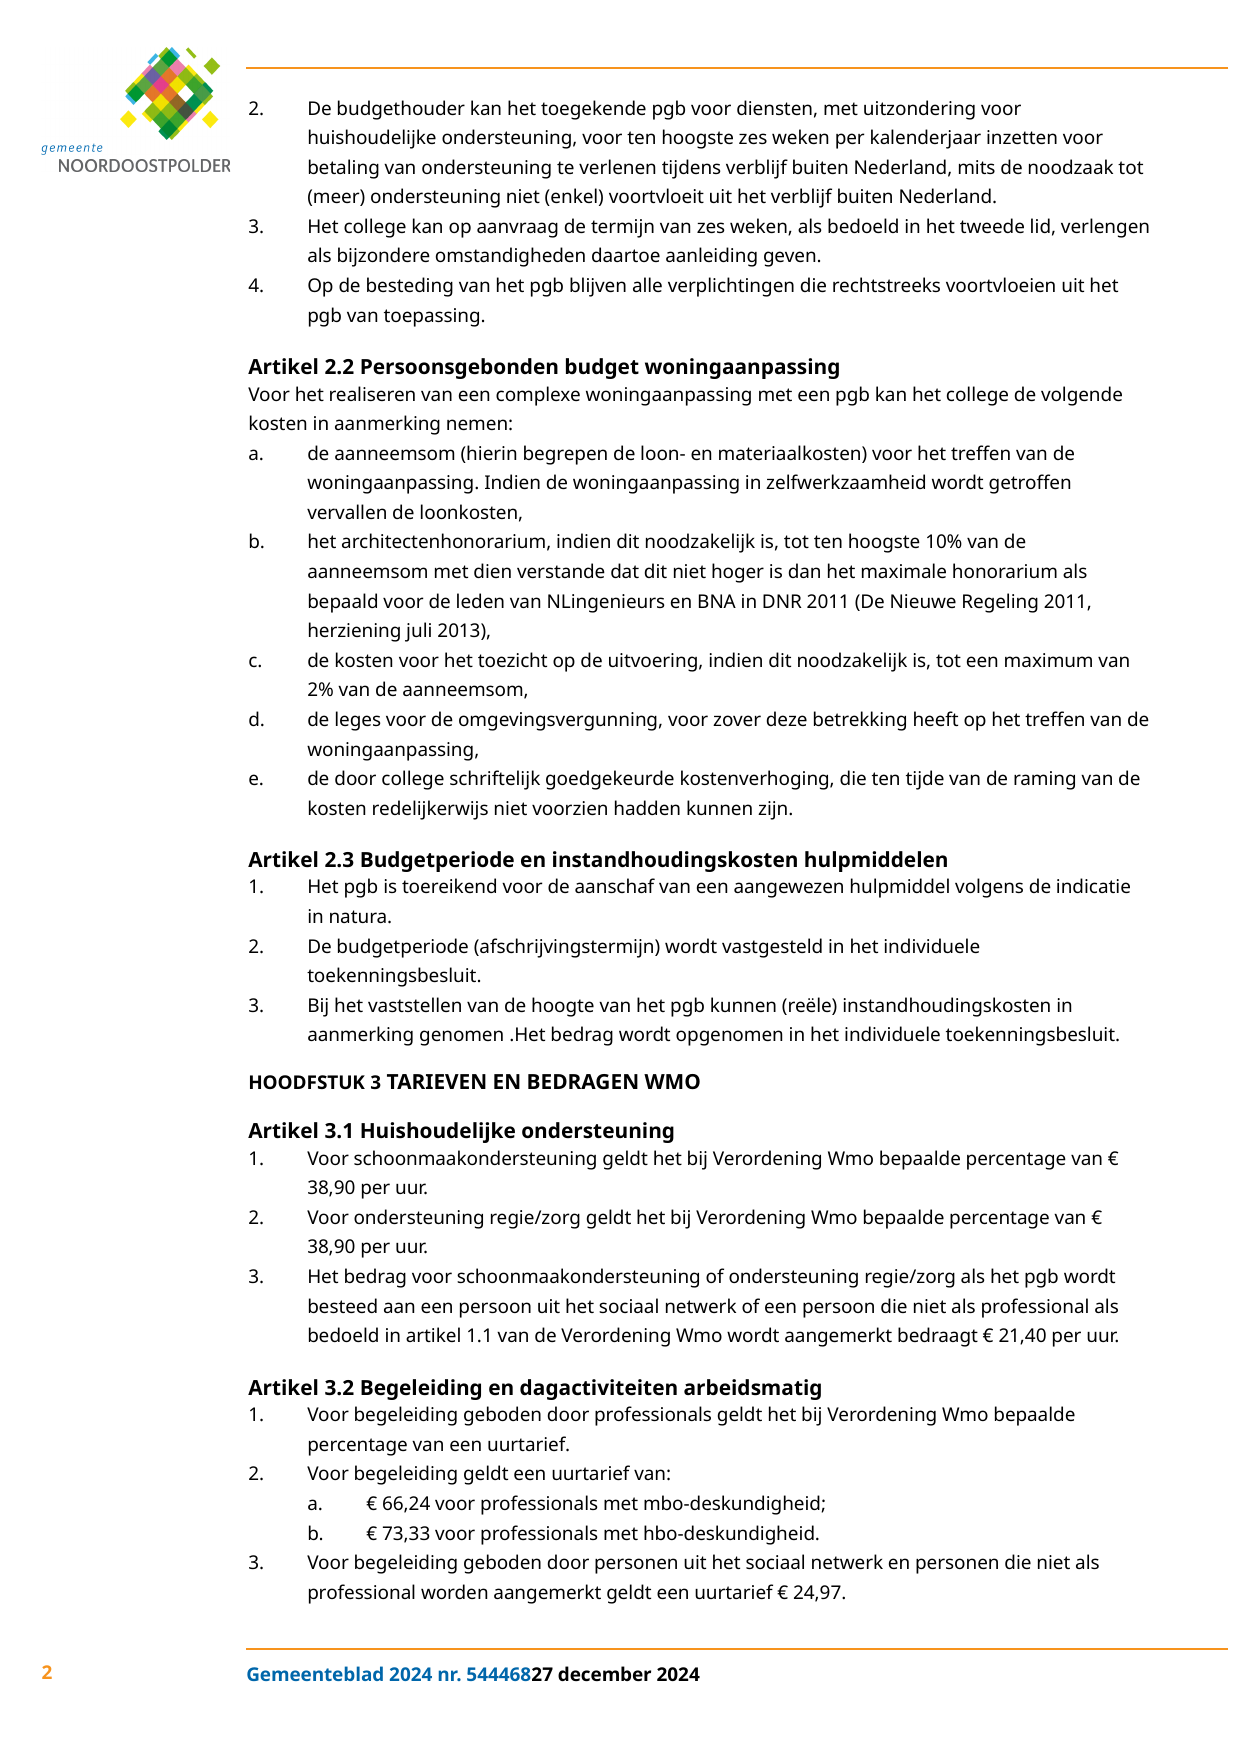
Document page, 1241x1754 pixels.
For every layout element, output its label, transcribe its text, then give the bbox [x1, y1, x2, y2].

list Voor begeleiding geboden door personen uit het sociaal netwerk en personen die niet als professional worden aangemerkt geldt een uurtarief € 24,97. [248, 1549, 1152, 1604]
list de leges voor de omgevingsvergunning, voor zover deze betrekking heeft op het treffen van de woningaanpassing, [248, 706, 1152, 761]
list De budgethouder kan het toegekende pgb voor diensten, met uitzondering voor huishoudelijke ondersteuning, voor ten hoogste zes weken per kalenderjaar inzetten voor betaling van ondersteuning te verlenen tijdens verblijf buiten Nederland, mits de noodzaak tot (meer) ondersteuning niet (enkel) voortvloeit uit het verblijf buiten Nederland. [248, 95, 1152, 209]
list de kosten voor het toezicht op de uitvoering, indien dit noodzakelijk is, tot een maximum van 2% van de aanneemsom, [248, 647, 1152, 702]
list Voor begeleiding geboden door professionals geldt het bij Verordening Wmo bepaalde percentage van een uurtarief. [248, 1401, 1152, 1457]
list € 73,33 voor professionals met hbo-deskundigheid. [307, 1520, 1152, 1545]
list Op de besteding van het pgb blijven alle verplichtingen die rechtstreeks voortvloeien uit het pgb van toepassing. [248, 272, 1152, 328]
list het architectenhonorarium, indien dit noodzakelijk is, tot ten hoogste 10% van de aanneemsom met dien verstande dat dit niet hoger is dan het maximale honorarium als bepaald voor de leden van NLingenieurs en BNA in DNR 2011 (De Nieuwe Regeling 2011, herziening juli 2013), [248, 529, 1152, 643]
list Voor schoonmaakondersteuning geldt het bij Verordening Wmo bepaalde percentage van € 38,90 per uur. [248, 1145, 1152, 1200]
list De budgetperiode (afschrijvingstermijn) wordt vastgesteld in het individuele toekenningsbesluit. [248, 933, 1152, 988]
text Artikel 3.2 Begeleiding en dagactiviteiten arbeidsmatig [248, 1373, 1152, 1401]
text Artikel 2.2 Persoonsgebonden budget woningaanpassing [248, 352, 1152, 381]
list Voor ondersteuning regie/zorg geldt het bij Verordening Wmo bepaalde percentage van € 38,90 per uur. [248, 1204, 1152, 1259]
list € 66,24 voor professionals met mbo-deskundigheid; [307, 1490, 1152, 1516]
list Het bedrag voor schoonmaakondersteuning of ondersteuning regie/zorg als het pgb wordt besteed aan een persoon uit het sociaal netwerk of een persoon die niet als professional als bedoeld in artikel 1.1 van de Verordening Wmo wordt aangemerkt bedraagt € 21,40 per uur. [248, 1263, 1152, 1348]
picture [41, 47, 231, 172]
text Artikel 2.3 Budgetperiode en instandhoudingskosten hulpmiddelen [248, 845, 1152, 874]
list de aanneemsom (hierin begrepen de loon- en materiaalkosten) voor het treffen van de woningaanpassing. Indien de woningaanpassing in zelfwerkzaamheid wordt getroffen vervallen de loonkosten, [248, 440, 1152, 525]
list Het pgb is toereikend voor de aanschaf van een aangewezen hulpmiddel volgens de indicatie in natura. [248, 874, 1152, 929]
list de door college schriftelijk goedgekeurde kostenverhoging, die ten tijde van de raming van de kosten redelijkerwijs niet voorzien hadden kunnen zijn. [248, 765, 1152, 821]
list Voor begeleiding geldt een uurtarief van: [248, 1461, 1152, 1486]
list Het college kan op aanvraag de termijn van zes weken, als bedoeld in het tweede lid, verlengen als bijzondere omstandigheden daartoe aanleiding geven. [248, 213, 1152, 268]
text HOODFSTUK 3 TARIEVEN EN BEDRAGEN WMO [248, 1067, 1152, 1096]
text Voor het realiseren van een complexe woningaanpassing met een pgb kan het college de volgende kosten in aanmerking nemen: [248, 381, 1152, 436]
text Artikel 3.1 Huishoudelijke ondersteuning [248, 1117, 1152, 1145]
list Bij het vaststellen van de hoogte van het pgb kunnen (reële) instandhoudingskosten in aanmerking genomen .Het bedrag wordt opgenomen in het individuele toekenningsbesluit. [248, 992, 1152, 1047]
